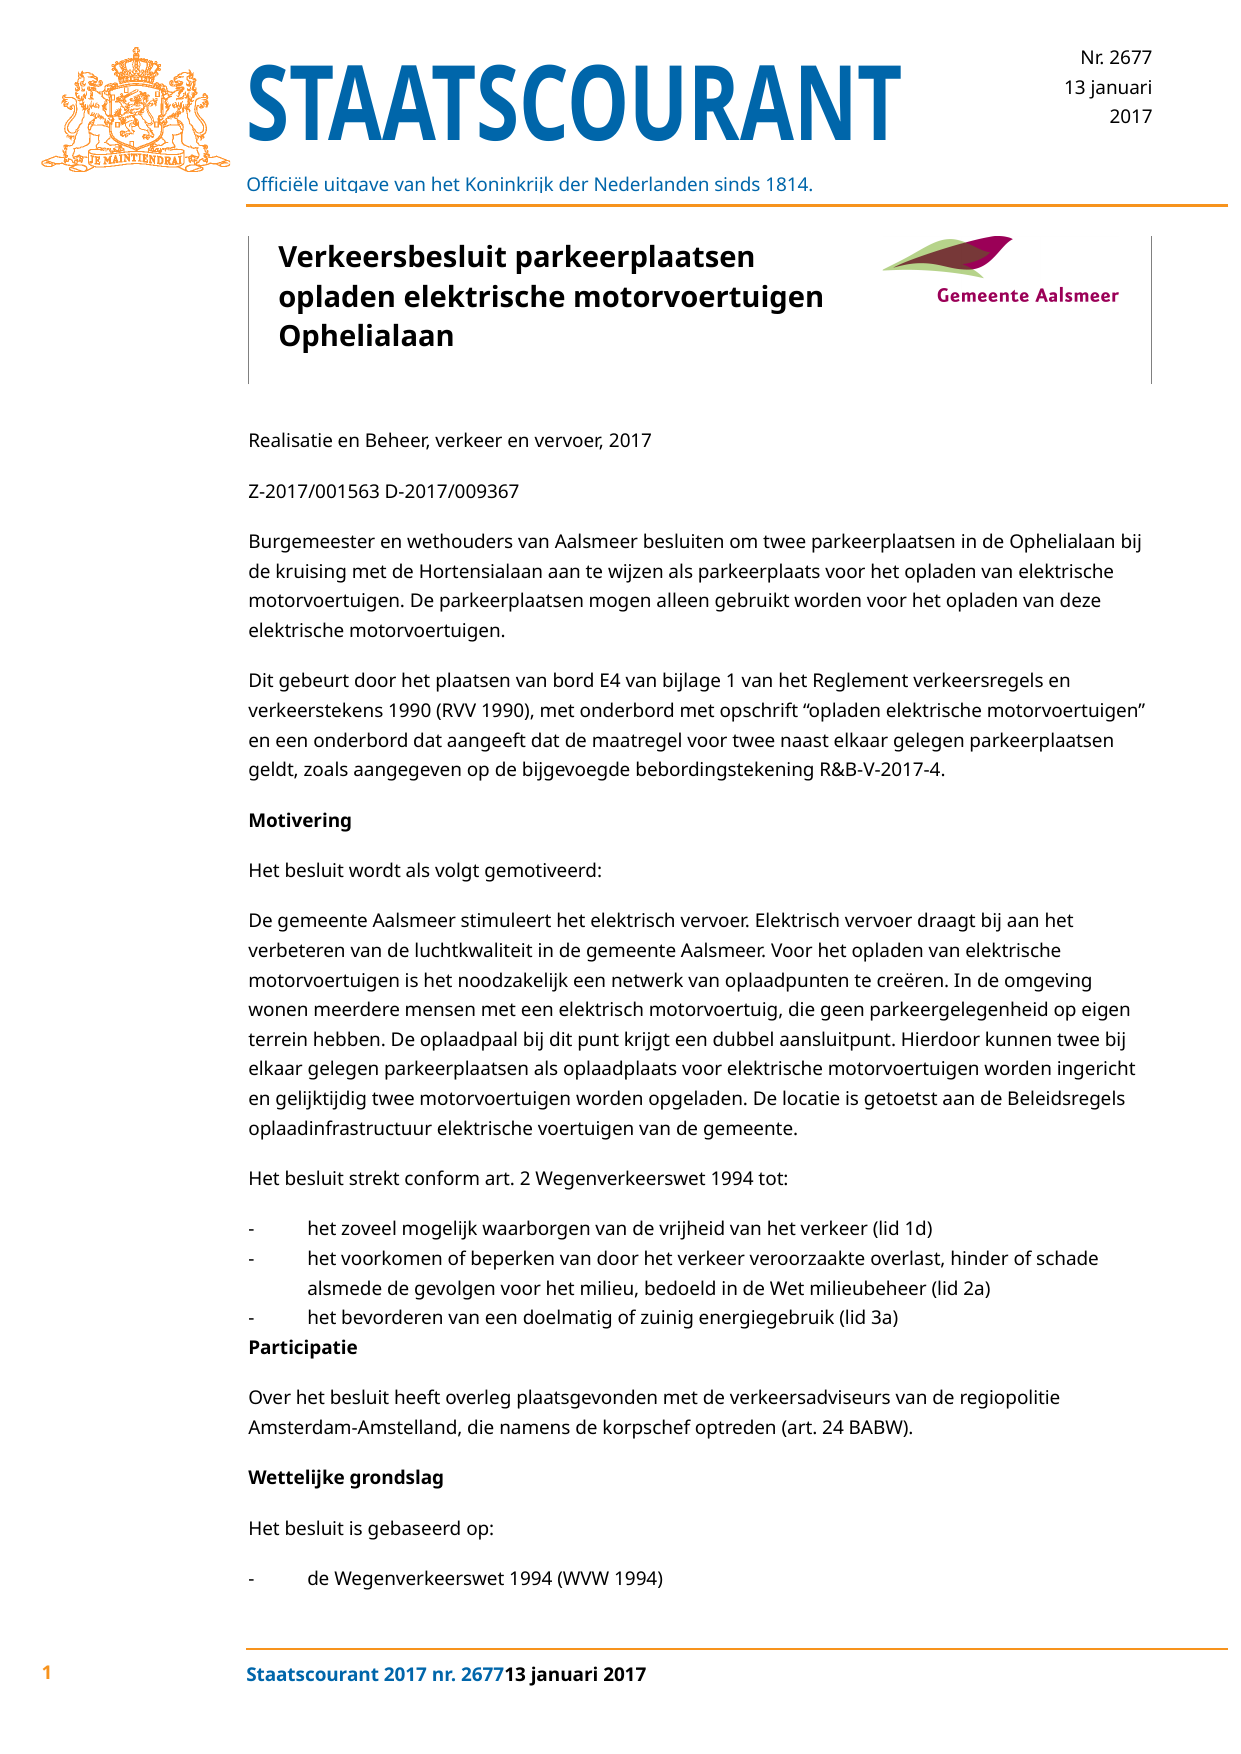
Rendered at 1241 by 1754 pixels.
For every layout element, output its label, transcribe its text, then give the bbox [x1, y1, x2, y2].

text Realisatie en Beheer, verkeer en vervoer, 2017 [248, 428, 1152, 453]
text Z-2017/001563 D-2017/009367 [248, 478, 1152, 504]
list het voorkomen of beperken van door het verkeer veroorzaakte overlast, hinder of schade alsmede de gevolgen voor het milieu, bedoeld in de Wet milieubeheer (lid 2a) [248, 1245, 1152, 1300]
list het bevorderen van een doelmatig of zuinig energiegebruik (lid 3a) [248, 1304, 1152, 1330]
text Dit gebeurt door het plaatsen van bord E4 van bijlage 1 van het Reglement verkeersregels en verkeerstekens 1990 (RVV 1990), met onderbord met opschrift “opladen elektrische motorvoertuigen” en een onderbord dat aangeeft dat de maatregel voor twee naast elkaar gelegen parkeerplaatsen geldt, zoals aangegeven op de bijgevoegde bebordingstekening R&B-V-2017-4. [248, 668, 1152, 782]
picture [41, 47, 231, 172]
text Over het besluit heeft overleg plaatsgevonden met de verkeersadviseurs van de regiopolitie Amsterdam-Amstelland, die namens de korpschef optreden (art. 24 BABW). [248, 1384, 1152, 1439]
text Het besluit wordt als volgt gemotiveerd: [248, 857, 1152, 883]
text Motivering [248, 807, 1152, 832]
table_header Verkeersbesluit parkeerplaatsen opladen elektrische motorvoertuigen Ophelialaan [249, 236, 850, 384]
text Wettelijke grondslag [248, 1464, 1152, 1490]
text Burgemeester en wethouders van Aalsmeer besluiten om twee parkeerplaatsen in de Ophelialaan bij de kruising met de Hortensialaan aan te wijzen als parkeerplaats voor het opladen van elektrische motorvoertuigen. De parkeerplaatsen mogen alleen gebruikt worden voor het opladen van deze elektrische motorvoertuigen. [248, 528, 1152, 643]
text Het besluit strekt conform art. 2 Wegenverkeerswet 1994 tot: [248, 1165, 1152, 1191]
table_header [850, 236, 1151, 384]
text Het besluit is gebaseerd op: [248, 1515, 1152, 1540]
list het zoveel mogelijk waarborgen van de vrijheid van het verkeer (lid 1d) [248, 1216, 1152, 1241]
text Participatie [248, 1334, 1152, 1359]
picture [882, 236, 1119, 302]
text De gemeente Aalsmeer stimuleert het elektrisch vervoer. Elektrisch vervoer draagt bij aan het verbeteren van de luchtkwaliteit in de gemeente Aalsmeer. Voor het opladen van elektrische motorvoertuigen is het noodzakelijk een netwerk van oplaadpunten te creëren. In de omgeving wonen meerdere mensen met een elektrisch motorvoertuig, die geen parkeergelegenheid op eigen terrein hebben. De oplaadpaal bij dit punt krijgt een dubbel aansluitpunt. Hierdoor kunnen twee bij elkaar gelegen parkeerplaatsen als oplaadplaats voor elektrische motorvoertuigen worden ingericht en gelijktijdig twee motorvoertuigen worden opgeladen. De locatie is getoetst aan de Beleidsregels oplaadinfrastructuur elektrische voertuigen van de gemeente. [248, 908, 1152, 1140]
list de Wegenverkeerswet 1994 (WVW 1994) [248, 1565, 1152, 1591]
